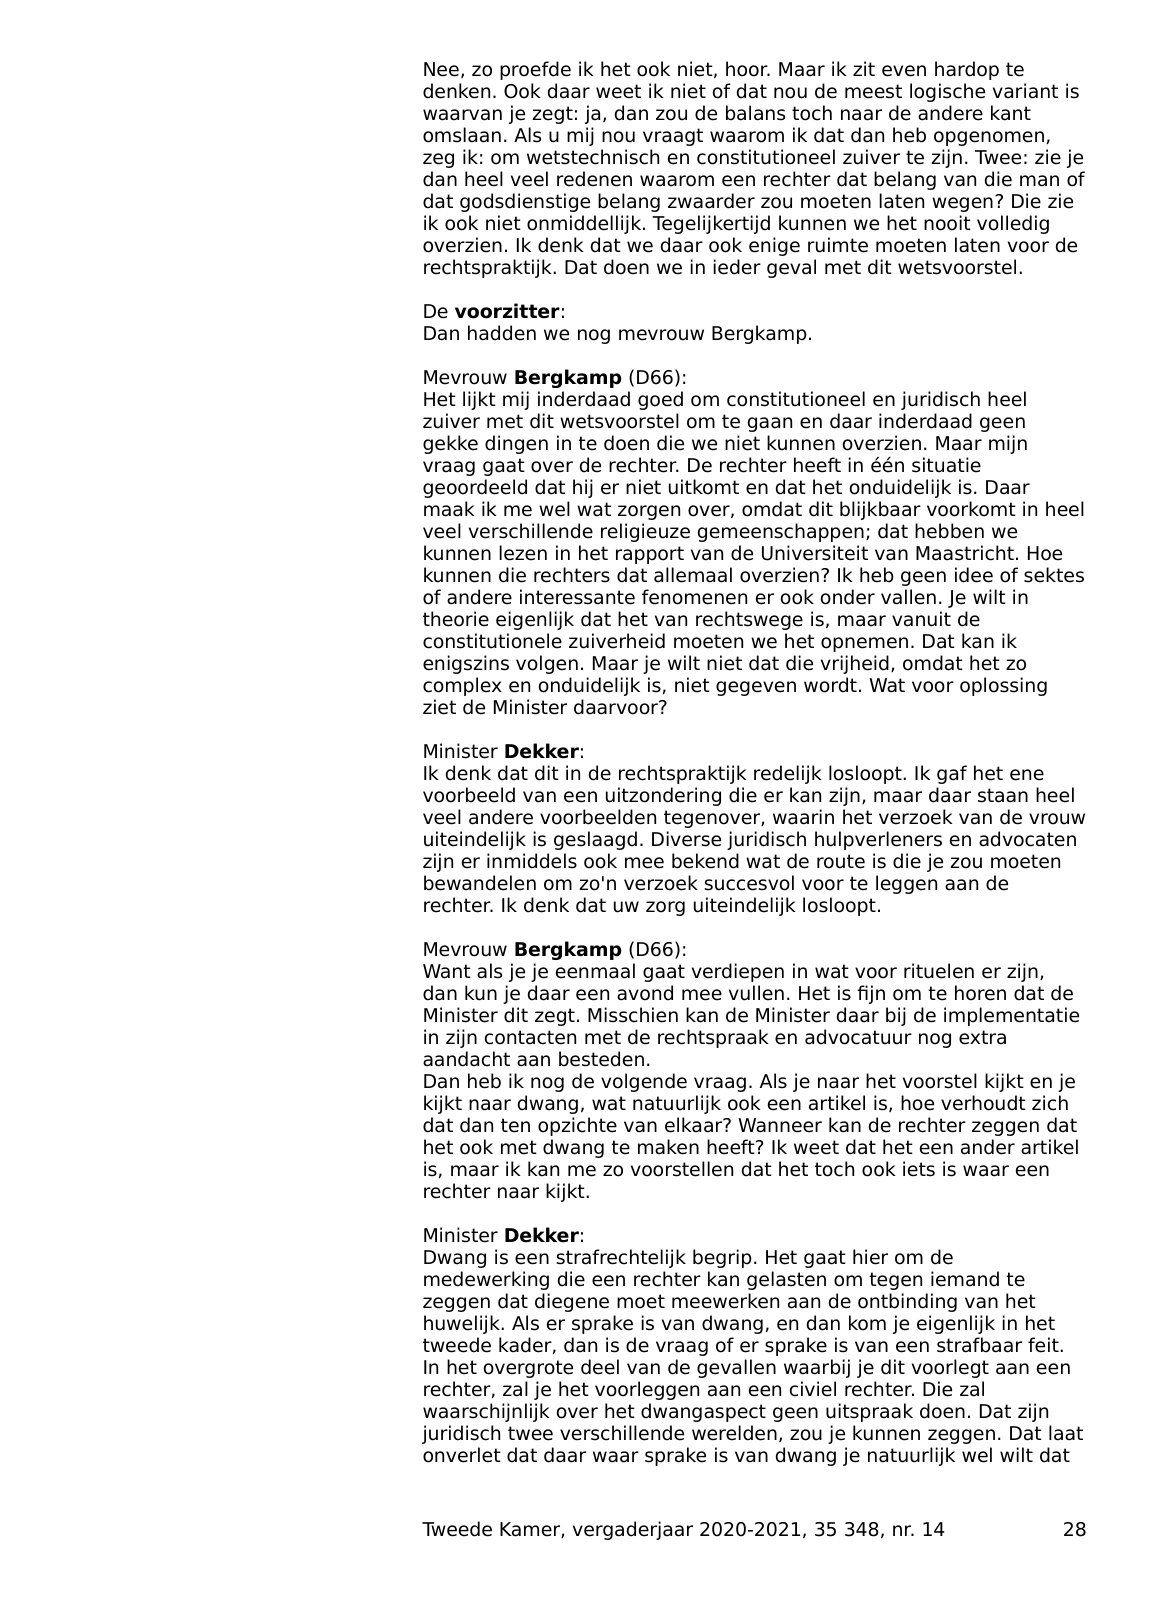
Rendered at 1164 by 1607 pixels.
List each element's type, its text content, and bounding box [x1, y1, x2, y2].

text Dan hadden we nog mevrouw Bergkamp. [422, 323, 1087, 345]
text Dwang is een strafrechtelijk begrip. Het gaat hier om de medewerking die een rechter kan gelasten om tegen iemand te zeggen dat diegene moet meewerken aan de ontbinding van het huwelijk. Als er sprake is van dwang, en dan kom je eigenlijk in het tweede kader, dan is de vraag of er sprake is van een strafbaar feit. In het overgrote deel van de gevallen waarbij je dit voorlegt aan een rechter, zal je het voorleggen aan een civiel rechter. Die zal waarschijnlijk over het dwangaspect geen uitspraak doen. Dat zijn juridisch twee verschillende werelden, zou je kunnen zeggen. Dat laat onverlet dat daar waar sprake is van dwang je natuurlijk wel wilt dat [422, 1247, 1087, 1467]
text Want als je je eenmaal gaat verdiepen in wat voor rituelen er zijn, dan kun je daar een avond mee vullen. Het is fijn om te horen dat de Minister dit zegt. Misschien kan de Minister daar bij de implementatie in zijn contacten met de rechtspraak en advocatuur nog extra aandacht aan besteden. [422, 961, 1087, 1071]
text Minister Dekker: [422, 1225, 1087, 1247]
text Ik denk dat dit in de rechtspraktijk redelijk losloopt. Ik gaf het ene voorbeeld van een uitzondering die er kan zijn, maar daar staan heel veel andere voorbeelden tegenover, waarin het verzoek van de vrouw uiteindelijk is geslaagd. Diverse juridisch hulpverleners en advocaten zijn er inmiddels ook mee bekend wat de route is die je zou moeten bewandelen om zo'n verzoek succesvol voor te leggen aan de rechter. Ik denk dat uw zorg uiteindelijk losloopt. [422, 763, 1087, 917]
text Minister Dekker: [422, 741, 1087, 763]
text Mevrouw Bergkamp (D66): [422, 367, 1087, 389]
text Dan heb ik nog de volgende vraag. Als je naar het voorstel kijkt en je kijkt naar dwang, wat natuurlijk ook een artikel is, hoe verhoudt zich dat dan ten opzichte van elkaar? Wanneer kan de rechter zeggen dat het ook met dwang te maken heeft? Ik weet dat het een ander artikel is, maar ik kan me zo voorstellen dat het toch ook iets is waar een rechter naar kijkt. [422, 1071, 1087, 1203]
text Nee, zo proefde ik het ook niet, hoor. Maar ik zit even hardop te denken. Ook daar weet ik niet of dat nou de meest logische variant is waarvan je zegt: ja, dan zou de balans toch naar de andere kant omslaan. Als u mij nou vraagt waarom ik dat dan heb opgenomen, zeg ik: om wetstechnisch en constitutioneel zuiver te zijn. Twee: zie je dan heel veel redenen waarom een rechter dat belang van die man of dat godsdienstige belang zwaarder zou moeten laten wegen? Die zie ik ook niet onmiddellijk. Tegelijkertijd kunnen we het nooit volledig overzien. Ik denk dat we daar ook enige ruimte moeten laten voor de rechtspraktijk. Dat doen we in ieder geval met dit wetsvoorstel. [422, 59, 1087, 279]
text Het lijkt mij inderdaad goed om constitutioneel en juridisch heel zuiver met dit wetsvoorstel om te gaan en daar inderdaad geen gekke dingen in te doen die we niet kunnen overzien. Maar mijn vraag gaat over de rechter. De rechter heeft in één situatie geoordeeld dat hij er niet uitkomt en dat het onduidelijk is. Daar maak ik me wel wat zorgen over, omdat dit blijkbaar voorkomt in heel veel verschillende religieuze gemeenschappen; dat hebben we kunnen lezen in het rapport van de Universiteit van Maastricht. Hoe kunnen die rechters dat allemaal overzien? Ik heb geen idee of sektes of andere interessante fenomenen er ook onder vallen. Je wilt in theorie eigenlijk dat het van rechtswege is, maar vanuit de constitutionele zuiverheid moeten we het opnemen. Dat kan ik enigszins volgen. Maar je wilt niet dat die vrijheid, omdat het zo complex en onduidelijk is, niet gegeven wordt. Wat voor oplossing ziet de Minister daarvoor? [422, 389, 1087, 719]
text De voorzitter: [422, 301, 1087, 323]
text Mevrouw Bergkamp (D66): [422, 939, 1087, 961]
